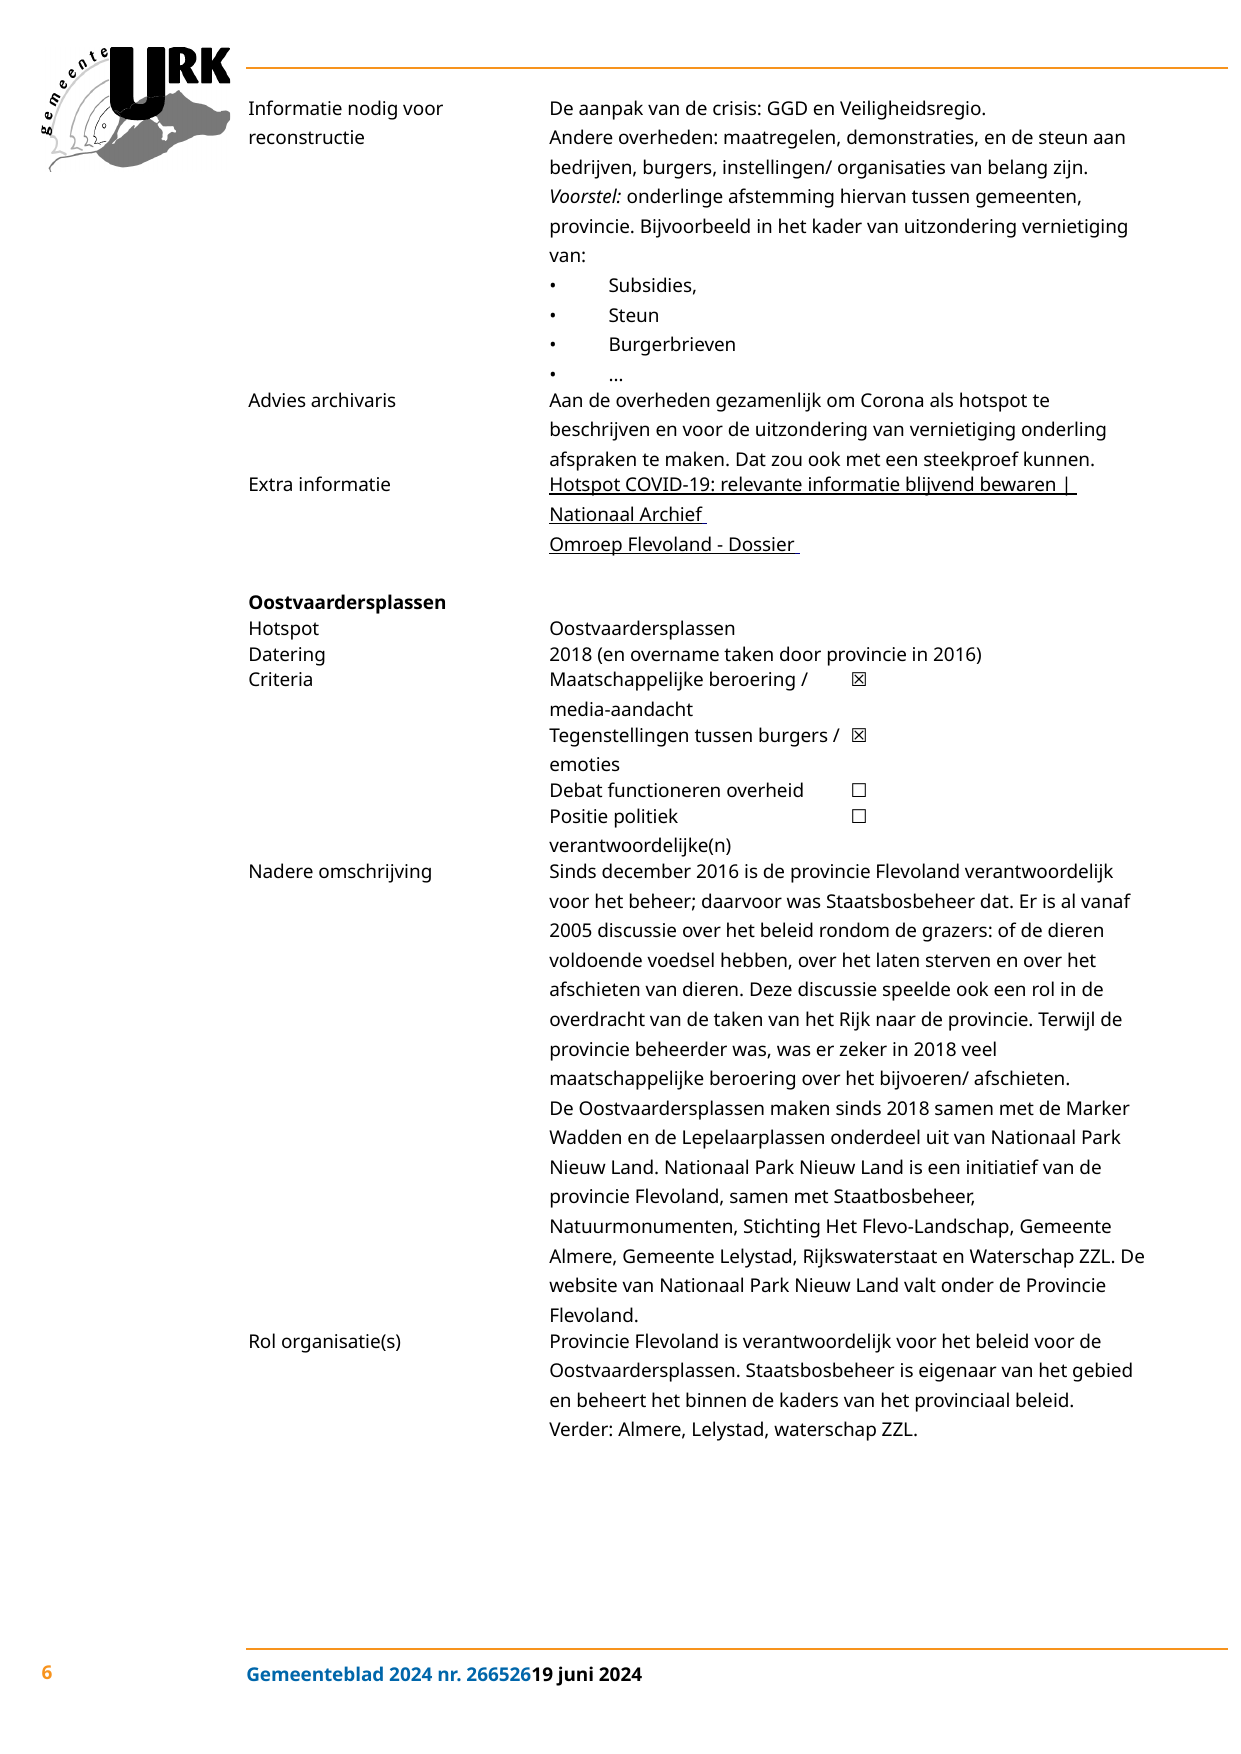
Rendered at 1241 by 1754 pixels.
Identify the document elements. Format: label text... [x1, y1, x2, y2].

table_cell Provincie Flevoland is verantwoordelijk voor het beleid voor de Oostvaardersplassen. Staatsbosbeheer is eigenaar van het gebied en beheert het binnen de kaders van het provinciaal beleid. Verder: Almere, Lelystad, waterschap ZZL. [549, 1328, 1152, 1442]
table_header Hotspot [248, 615, 549, 641]
table_cell Informatie nodig voor reconstructie [248, 95, 549, 387]
table_cell Datering [248, 641, 549, 667]
table_cell Maatschappelijke beroering / media-aandacht [549, 667, 850, 722]
table_cell Rol organisatie(s) [248, 1328, 549, 1442]
table_cell Debat functioneren overheid [549, 777, 850, 803]
table_cell Sinds december 2016 is de provincie Flevoland verantwoordelijk voor het beheer; daarvoor was Staatsbosbeheer dat. Er is al vanaf 2005 discussie over het beleid rondom de grazers: of de dieren voldoende voedsel hebben, over het laten sterven en over het afschieten van dieren. Deze discussie speelde ook een rol in de overdracht van de taken van het Rijk naar de provincie. Terwijl de provincie beheerder was, was er zeker in 2018 veel maatschappelijke beroering over het bijvoeren/ afschieten. De Oostvaardersplassen maken sinds 2018 samen met de Marker Wadden en de Lepelaarplassen onderdeel uit van Nationaal Park Nieuw Land. Nationaal Park Nieuw Land is een initiatief van de provincie Flevoland, samen met Staatbosbeheer, Natuurmonumenten, Stichting Het Flevo-Landschap, Gemeente Almere, Gemeente Lelystad, Rijkswaterstaat en Waterschap ZZL. De website van Nationaal Park Nieuw Land valt onder de Provincie Flevoland. [549, 858, 1152, 1328]
table_cell ☒ [850, 667, 1152, 722]
text Oostvaardersplassen [248, 589, 1152, 615]
table_cell 2018 (en overname taken door provincie in 2016) [549, 641, 1152, 667]
table_cell Extra informatie [248, 472, 549, 557]
table_cell Nadere omschrijving [248, 858, 549, 1328]
table_cell Criteria [248, 667, 549, 858]
table_header Oostvaardersplassen [549, 615, 1152, 641]
table_cell Advies archivaris [248, 387, 549, 472]
table_cell Positie politiek verantwoordelijke(n) [549, 803, 850, 858]
table_cell ☒ [850, 722, 1152, 777]
table_cell Aan de overheden gezamenlijk om Corona als hotspot te beschrijven en voor de uitzondering van vernietiging onderling afspraken te maken. Dat zou ook met een steekproef kunnen. [549, 387, 1152, 472]
table_cell De aanpak van de crisis: GGD en Veiligheidsregio. Andere overheden: maatregelen, demonstraties, en de steun aan bedrijven, burgers, instellingen/ organisaties van belang zijn. Voorstel: onderlinge afstemming hiervan tussen gemeenten, provincie. Bijvoorbeeld in het kader van uitzondering vernietiging van: Subsidies, Steun Burgerbrieven … [549, 95, 1152, 387]
table_cell ☐ [850, 777, 1152, 803]
table_cell ☐ [850, 803, 1152, 858]
table_cell Tegenstellingen tussen burgers / emoties [549, 722, 850, 777]
picture [41, 47, 231, 172]
table_cell Hotspot COVID-19: relevante informatie blijvend bewaren | Nationaal Archief Omroep Flevoland - Dossier [549, 472, 1152, 557]
